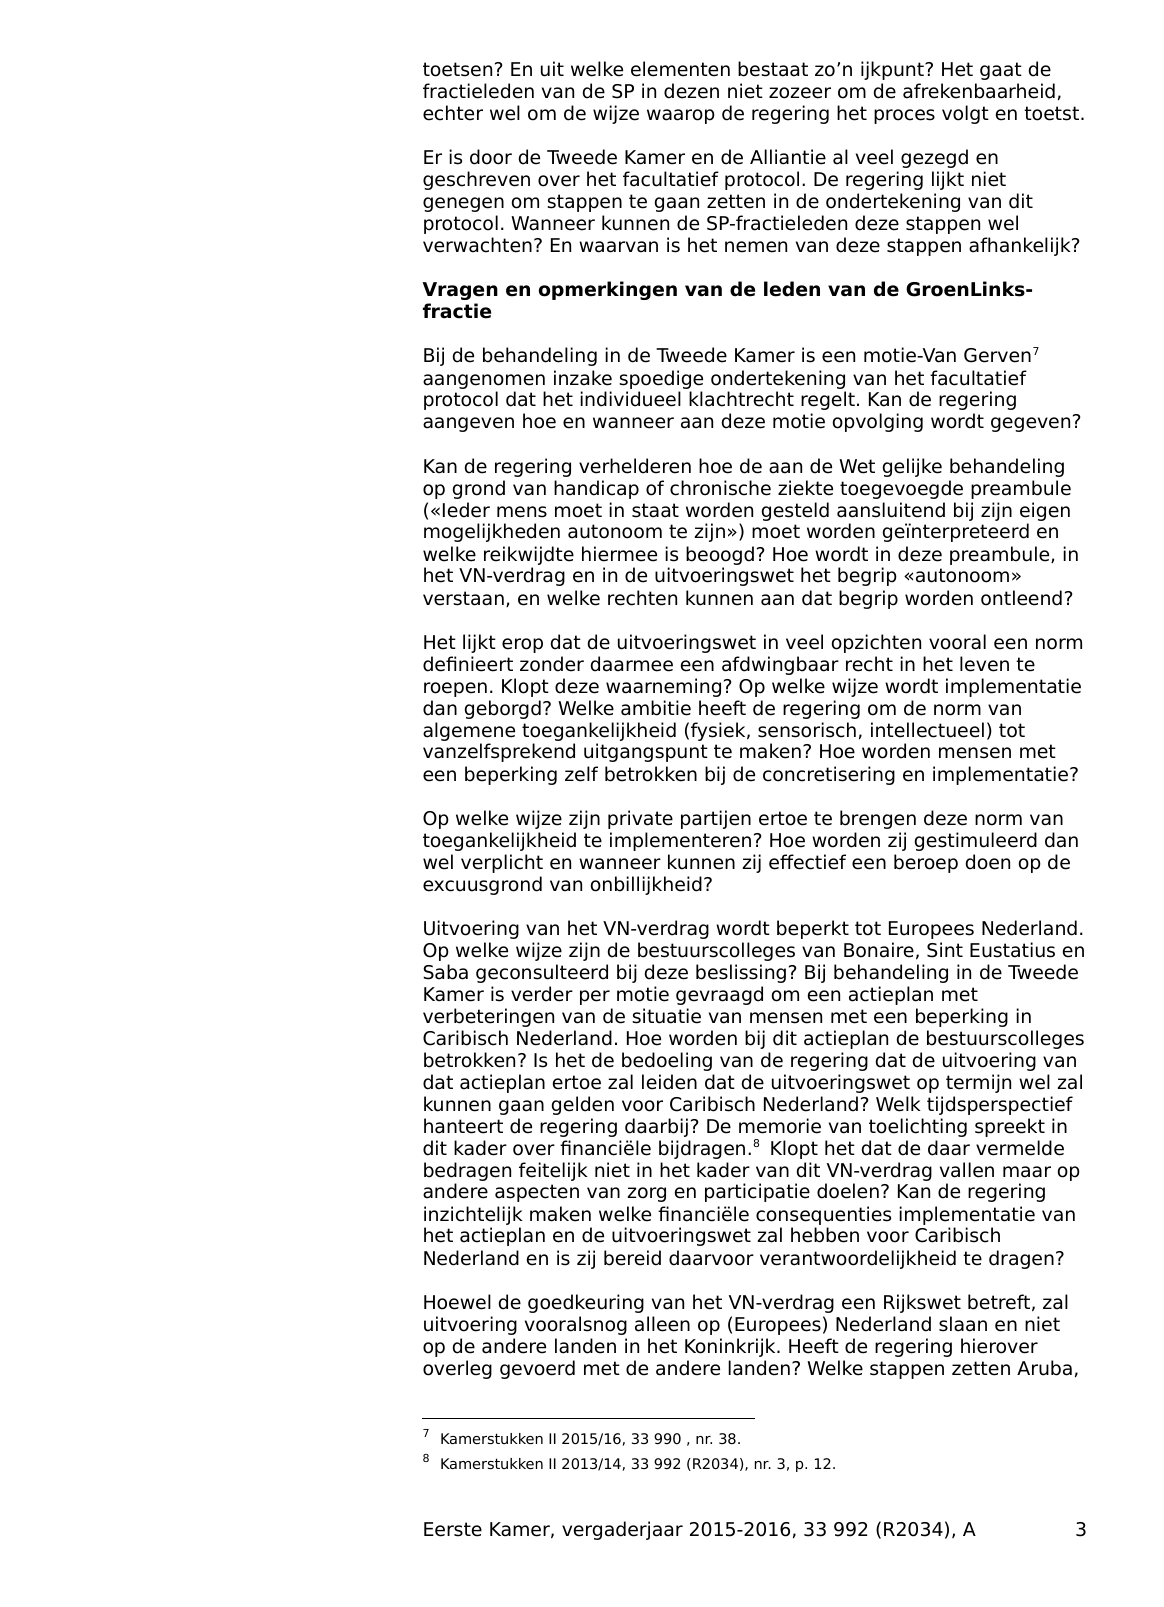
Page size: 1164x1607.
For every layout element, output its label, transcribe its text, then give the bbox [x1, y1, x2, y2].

text Hoewel de goedkeuring van het VN-verdrag een Rijkswet betreft, zal uitvoering vooralsnog alleen op (Europees) Nederland slaan en niet op de andere landen in het Koninkrijk. Heeft de regering hierover overleg gevoerd met de andere landen? Welke stappen zetten Aruba, [422, 1292, 1087, 1379]
text Kan de regering verhelderen hoe de aan de Wet gelijke behandeling op grond van handicap of chronische ziekte toegevoegde preambule («Ieder mens moet in staat worden gesteld aansluitend bij zijn eigen mogelijkheden autonoom te zijn») moet worden geïnterpreteerd en welke reikwijdte hiermee is beoogd? Hoe wordt in deze preambule, in het VN-verdrag en in de uitvoeringswet het begrip «autonoom» verstaan, en welke rechten kunnen aan dat begrip worden ontleend? [422, 456, 1087, 609]
text Uitvoering van het VN-verdrag wordt beperkt tot Europees Nederland. Op welke wijze zijn de bestuurscolleges van Bonaire, Sint Eustatius en Saba geconsulteerd bij deze beslissing? Bij behandeling in de Tweede Kamer is verder per motie gevraagd om een actieplan met verbeteringen van de situatie van mensen met een beperking in Caribisch Nederland. Hoe worden bij dit actieplan de bestuurscolleges betrokken? Is het de bedoeling van de regering dat de uitvoering van dat actieplan ertoe zal leiden dat de uitvoeringswet op termijn wel zal kunnen gaan gelden voor Caribisch Nederland? Welk tijdsperspectief hanteert de regering daarbij? De memorie van toelichting spreekt in dit kader over financiële bijdragen. Klopt het dat de daar vermelde bedragen feitelijk niet in het kader van dit VN-verdrag vallen maar op andere aspecten van zorg en participatie doelen? Kan de regering inzichtelijk maken welke financiële consequenties implementatie van het actieplan en de uitvoeringswet zal hebben voor Caribisch Nederland en is zij bereid daarvoor verantwoordelijkheid te dragen? [422, 918, 1087, 1269]
text Het lijkt erop dat de uitvoeringswet in veel opzichten vooral een norm definieert zonder daarmee een afdwingbaar recht in het leven te roepen. Klopt deze waarneming? Op welke wijze wordt implementatie dan geborgd? Welke ambitie heeft de regering om de norm van algemene toegankelijkheid (fysiek, sensorisch, intellectueel) tot vanzelfsprekend uitgangspunt te maken? Hoe worden mensen met een beperking zelf betrokken bij de concretisering en implementatie? [422, 632, 1087, 785]
text Op welke wijze zijn private partijen ertoe te brengen deze norm van toegankelijkheid te implementeren? Hoe worden zij gestimuleerd dan wel verplicht en wanneer kunnen zij effectief een beroep doen op de excuusgrond van onbillijkheid? [422, 808, 1087, 896]
text Bij de behandeling in de Tweede Kamer is een motie-Van Gerven aangenomen inzake spoedige ondertekening van het facultatief protocol dat het individueel klachtrecht regelt. Kan de regering aangeven hoe en wanneer aan deze motie opvolging wordt gegeven? [422, 345, 1087, 433]
text Kamerstukken II 2013/14, 33 992 (R2034), nr. 3, p. 12. [422, 1452, 1087, 1474]
text Er is door de Tweede Kamer en de Alliantie al veel gezegd en geschreven over het facultatief protocol. De regering lijkt niet genegen om stappen te gaan zetten in de ondertekening van dit protocol. Wanneer kunnen de SP-fractieleden deze stappen wel verwachten? En waarvan is het nemen van deze stappen afhankelijk? [422, 147, 1087, 257]
subtitle Vragen en opmerkingen van de leden van de GroenLinks-fractie [422, 279, 1087, 323]
text toetsen? En uit welke elementen bestaat zo’n ijkpunt? Het gaat de fractieleden van de SP in dezen niet zozeer om de afrekenbaarheid, echter wel om de wijze waarop de regering het proces volgt en toetst. [422, 59, 1087, 125]
text Kamerstukken II 2015/16, 33 990 , nr. 38. [422, 1427, 1087, 1449]
